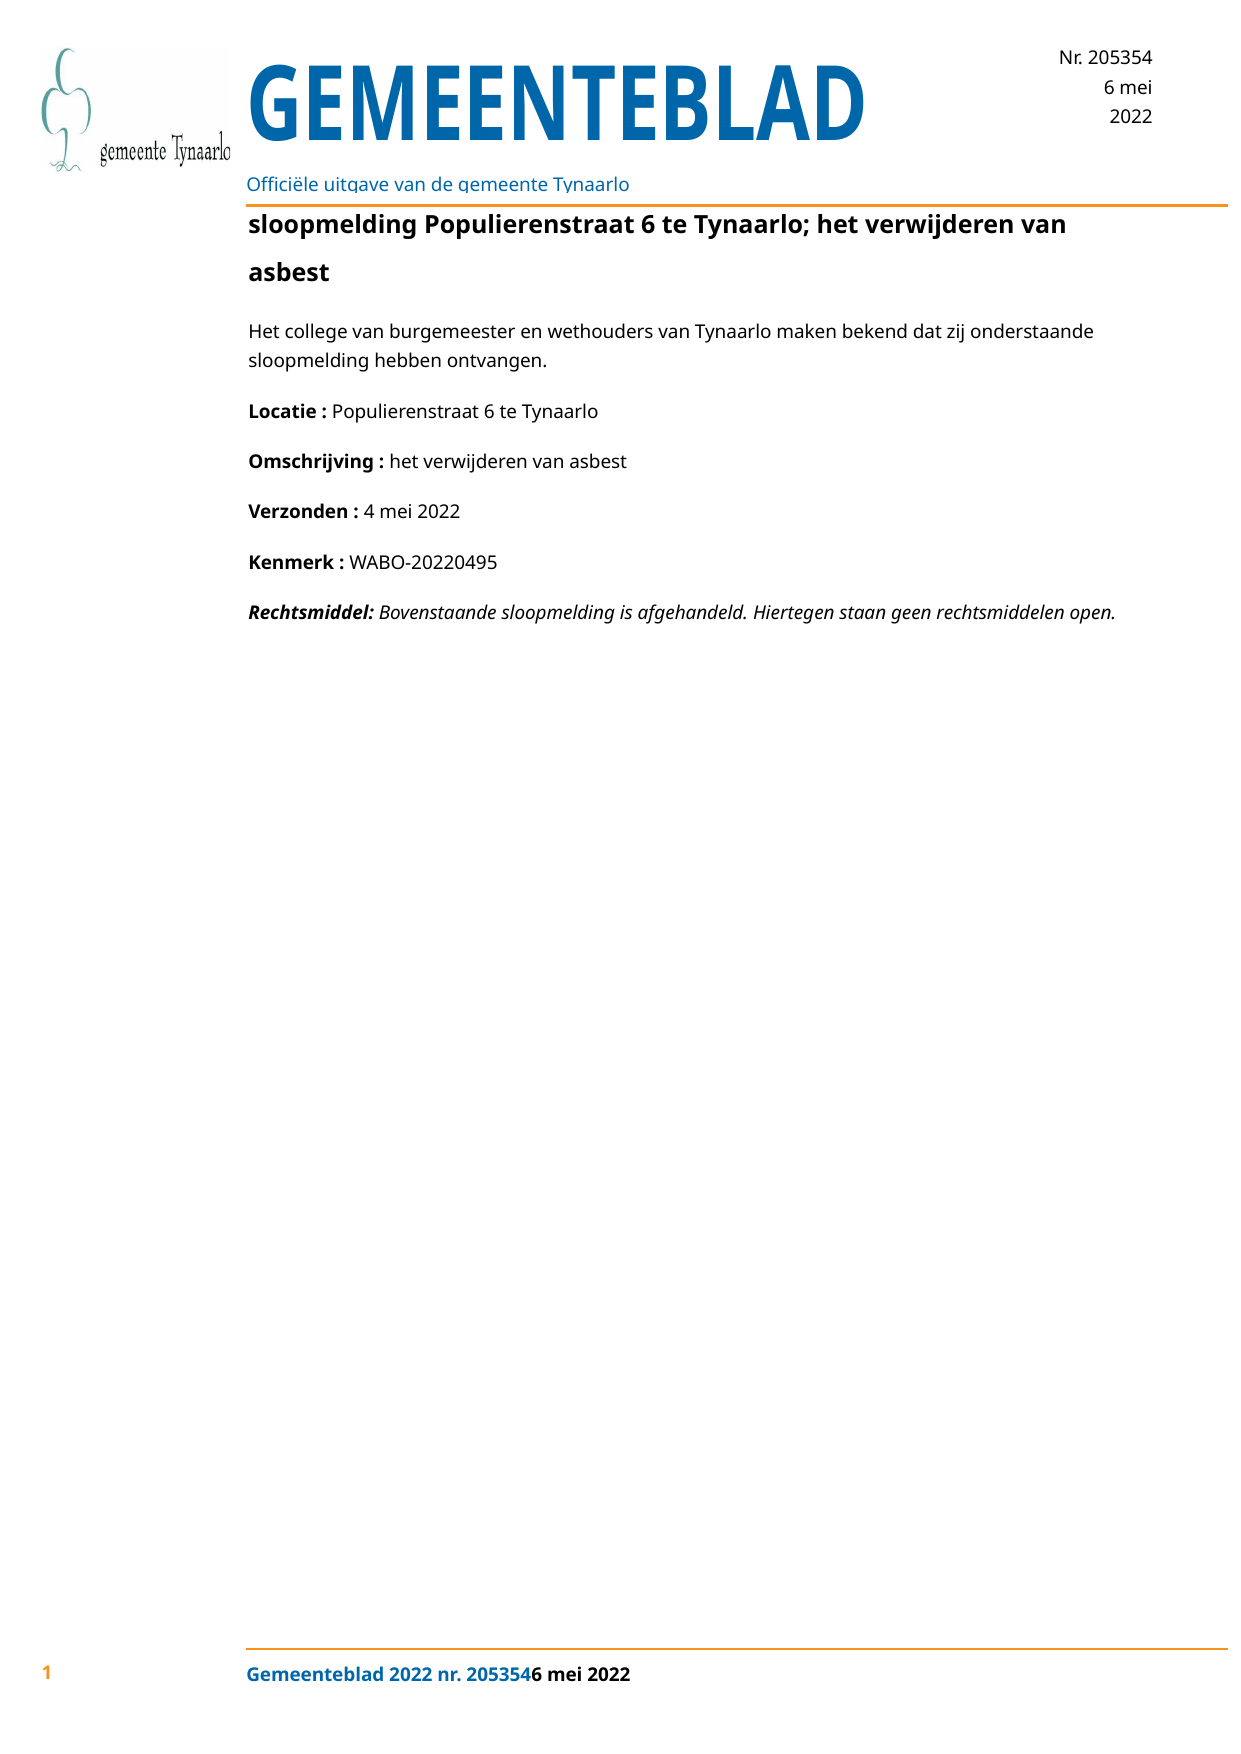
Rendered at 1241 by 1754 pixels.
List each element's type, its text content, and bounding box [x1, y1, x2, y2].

text Omschrijving : het verwijderen van asbest [248, 448, 1152, 474]
text Rechtsmiddel: Bovenstaande sloopmelding is afgehandeld. Hiertegen staan geen rechtsmiddelen open. [248, 599, 1152, 625]
text Locatie : Populierenstraat 6 te Tynaarlo [248, 398, 1152, 424]
text sloopmelding Populierenstraat 6 te Tynaarlo; het verwijderen van asbest [248, 207, 1152, 288]
text Verzonden : 4 mei 2022 [248, 499, 1152, 524]
text Kenmerk : WABO-20220495 [248, 549, 1152, 575]
text Het college van burgemeester en wethouders van Tynaarlo maken bekend dat zij onderstaande sloopmelding hebben ontvangen. [248, 318, 1152, 373]
picture [41, 47, 231, 172]
